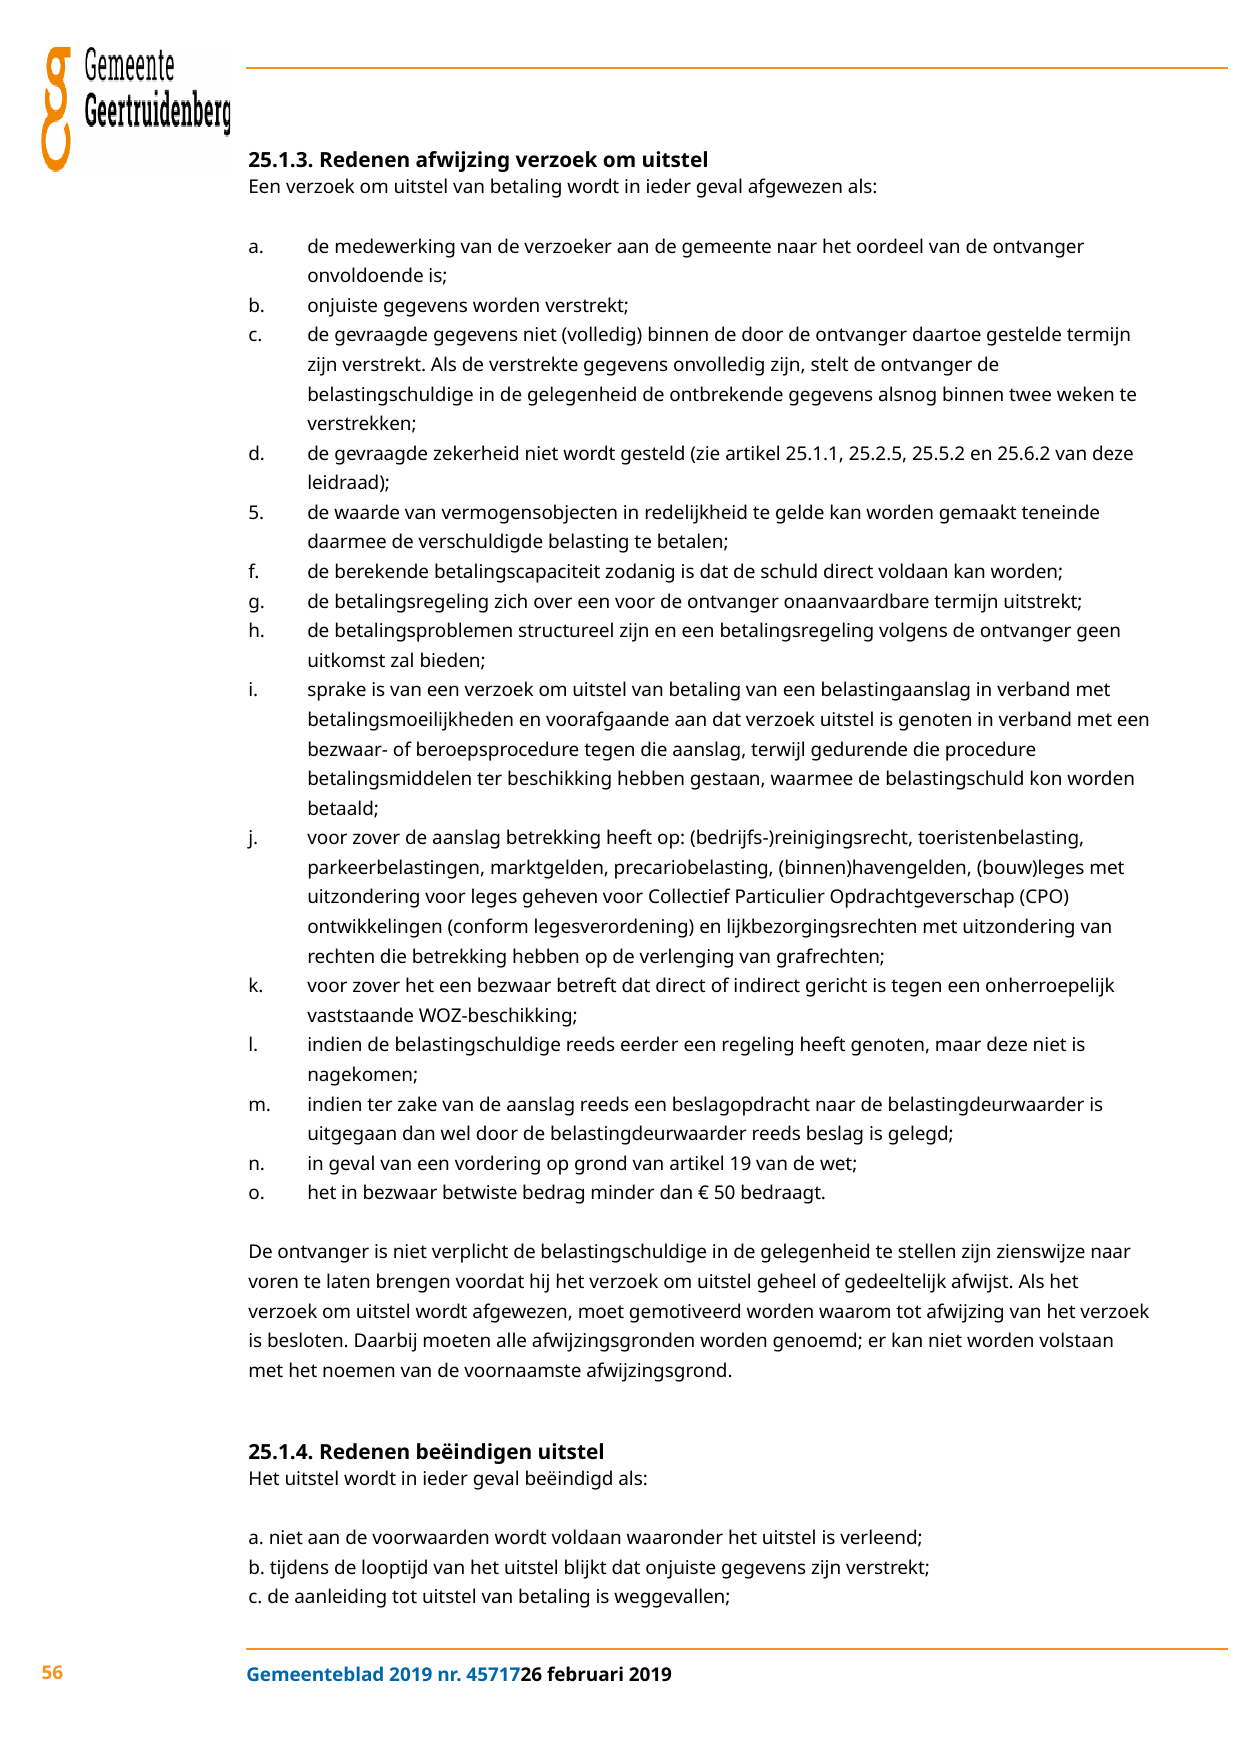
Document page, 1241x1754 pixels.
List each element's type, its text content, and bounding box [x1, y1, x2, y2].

list voor zover de aanslag betrekking heeft op: (bedrijfs-)reinigingsrecht, toeristenbelasting, parkeerbelastingen, marktgelden, precariobelasting, (binnen)havengelden, (bouw)leges met uitzondering voor leges geheven voor Collectief Particulier Opdrachtgeverschap (CPO) ontwikkelingen (conform legesverordening) en lijkbezorgingsrechten met uitzondering van rechten die betrekking hebben op de verlenging van grafrechten; [248, 824, 1152, 968]
text a. niet aan de voorwaarden wordt voldaan waaronder het uitstel is verleend; [248, 1524, 1152, 1550]
list de medewerking van de verzoeker aan de gemeente naar het oordeel van de ontvanger onvoldoende is; [248, 233, 1152, 288]
picture [41, 47, 231, 172]
list voor zover het een bezwaar betreft dat direct of indirect gericht is tegen een onherroepelijk vaststaande WOZ-beschikking; [248, 972, 1152, 1028]
text 25.1.3. Redenen afwijzing verzoek om uitstel [248, 145, 1152, 174]
text b. tijdens de looptijd van het uitstel blijkt dat onjuiste gegevens zijn verstrekt; [248, 1554, 1152, 1580]
list het in bezwaar betwiste bedrag minder dan € 50 bedraagt. [248, 1179, 1152, 1205]
text Een verzoek om uitstel van betaling wordt in ieder geval afgewezen als: [248, 174, 1152, 199]
text Het uitstel wordt in ieder geval beëindigd als: [248, 1465, 1152, 1491]
text De ontvanger is niet verplicht de belastingschuldige in de gelegenheid te stellen zijn zienswijze naar voren te laten brengen voordat hij het verzoek om uitstel geheel of gedeeltelijk afwijst. Als het verzoek om uitstel wordt afgewezen, moet gemotiveerd worden waarom tot afwijzing van het verzoek is besloten. Daarbij moeten alle afwijzingsgronden worden genoemd; er kan niet worden volstaan met het noemen van de voornaamste afwijzingsgrond. [248, 1239, 1152, 1383]
list sprake is van een verzoek om uitstel van betaling van een belastingaanslag in verband met betalingsmoeilijkheden en voorafgaande aan dat verzoek uitstel is genoten in verband met een bezwaar- of beroepsprocedure tegen die aanslag, terwijl gedurende die procedure betalingsmiddelen ter beschikking hebben gestaan, waarmee de belastingschuld kon worden betaald; [248, 677, 1152, 821]
list onjuiste gegevens worden verstrekt; [248, 292, 1152, 318]
text 25.1.4. Redenen beëindigen uitstel [248, 1437, 1152, 1465]
list de berekende betalingscapaciteit zodanig is dat de schuld direct voldaan kan worden; [248, 558, 1152, 584]
list indien de belastingschuldige reeds eerder een regeling heeft genoten, maar deze niet is nagekomen; [248, 1032, 1152, 1087]
list de betalingsregeling zich over een voor de ontvanger onaanvaardbare termijn uitstrekt; [248, 588, 1152, 613]
list de gevraagde zekerheid niet wordt gesteld (zie artikel 25.1.1, 25.2.5, 25.5.2 en 25.6.2 van deze leidraad); [248, 440, 1152, 495]
list in geval van een vordering op grond van artikel 19 van de wet; [248, 1150, 1152, 1176]
text c. de aanleiding tot uitstel van betaling is weggevallen; [248, 1584, 1152, 1609]
list de gevraagde gegevens niet (volledig) binnen de door de ontvanger daartoe gestelde termijn zijn verstrekt. Als de verstrekte gegevens onvolledig zijn, stelt de ontvanger de belastingschuldige in de gelegenheid de ontbrekende gegevens alsnog binnen twee weken te verstrekken; [248, 322, 1152, 436]
list indien ter zake van de aanslag reeds een beslagopdracht naar de belastingdeurwaarder is uitgegaan dan wel door de belastingdeurwaarder reeds beslag is gelegd; [248, 1091, 1152, 1146]
list de betalingsproblemen structureel zijn en een betalingsregeling volgens de ontvanger geen uitkomst zal bieden; [248, 617, 1152, 673]
list de waarde van vermogensobjecten in redelijkheid te gelde kan worden gemaakt teneinde daarmee de verschuldigde belasting te betalen; [248, 499, 1152, 554]
